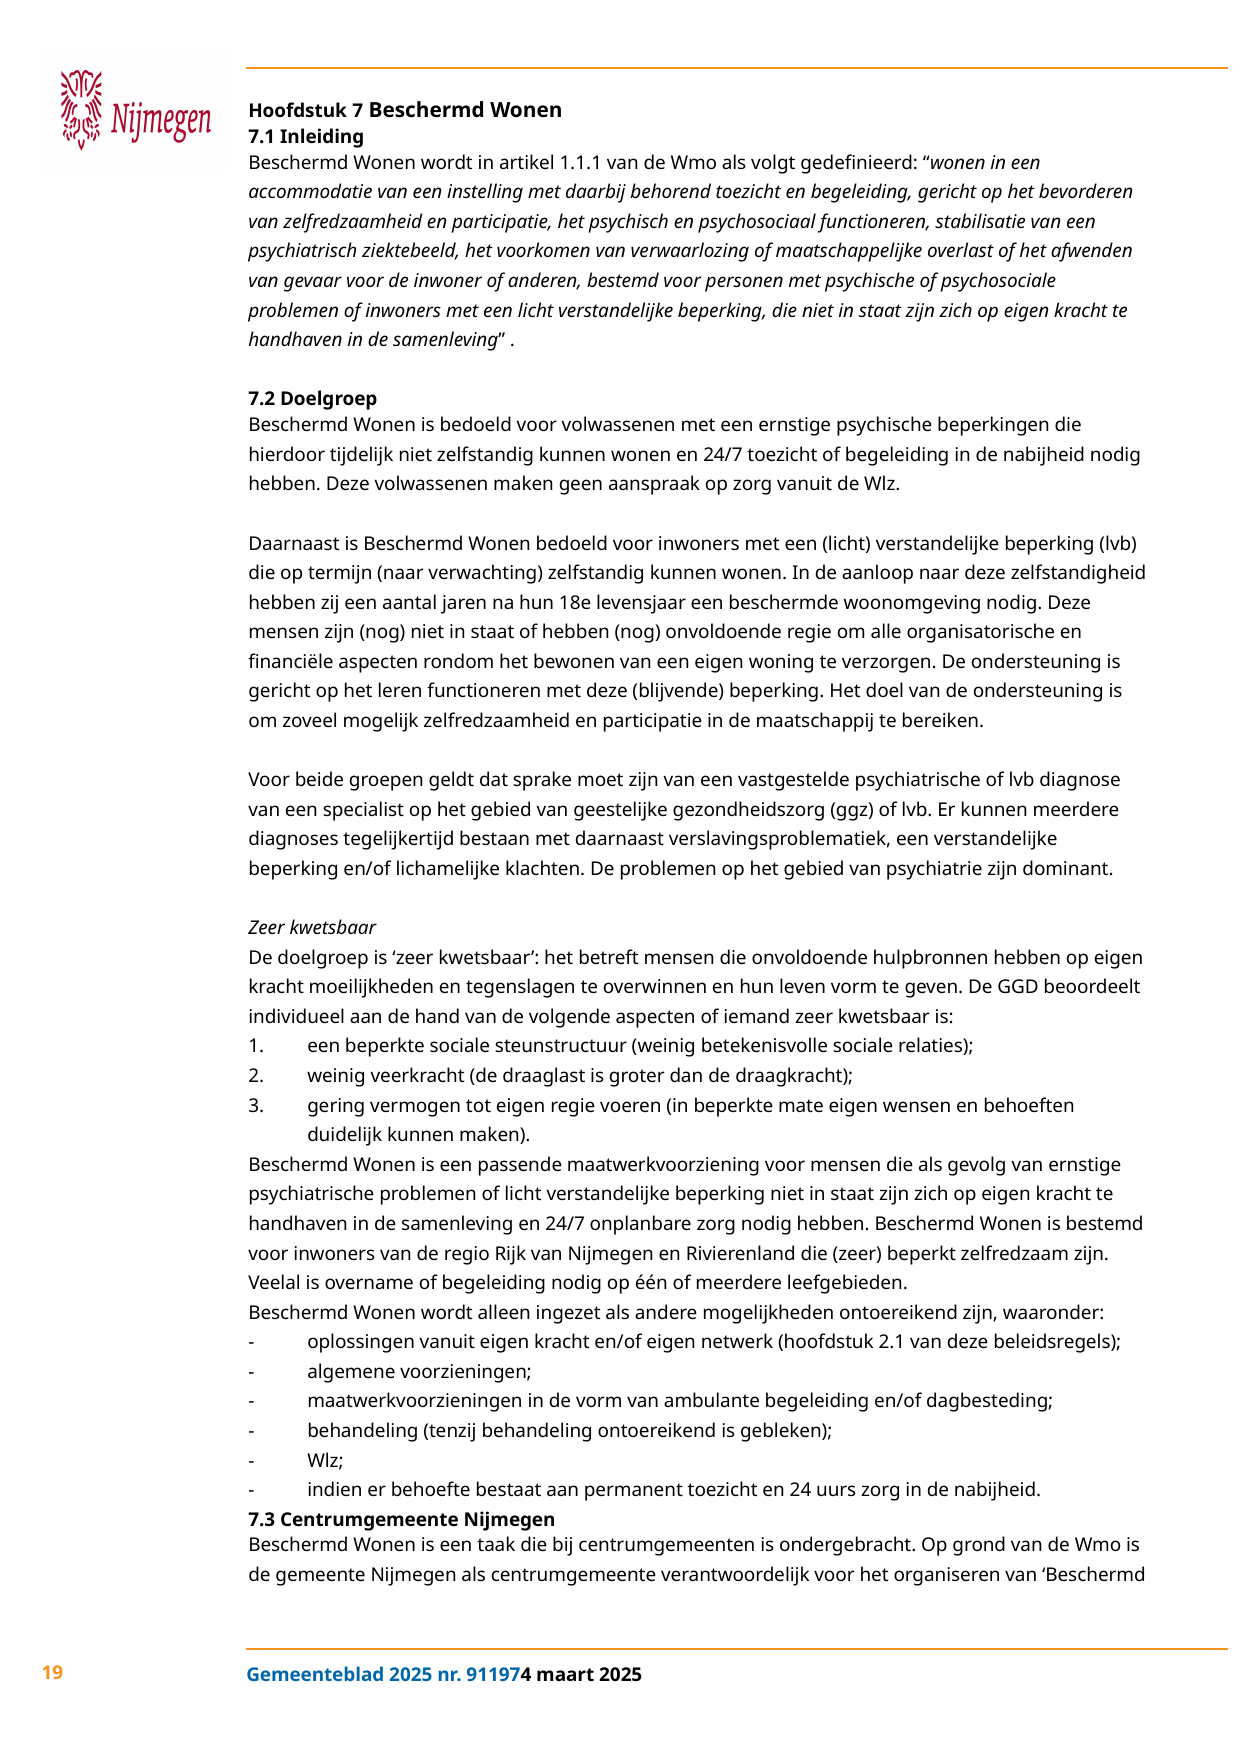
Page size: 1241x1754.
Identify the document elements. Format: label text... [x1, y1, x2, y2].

list oplossingen vanuit eigen kracht en/of eigen netwerk (hoofdstuk 2.1 van deze beleidsregels); [248, 1328, 1152, 1354]
text Zeer kwetsbaar [248, 914, 1152, 940]
text Beschermd Wonen is een passende maatwerkvoorziening voor mensen die als gevolg van ernstige psychiatrische problemen of licht verstandelijke beperking niet in staat zijn zich op eigen kracht te handhaven in de samenleving en 24/7 onplanbare zorg nodig hebben. Beschermd Wonen is bestemd voor inwoners van de regio Rijk van Nijmegen en Rivierenland die (zeer) beperkt zelfredzaam zijn. Veelal is overname of begeleiding nodig op één of meerdere leefgebieden. [248, 1151, 1152, 1295]
list maatwerkvoorzieningen in de vorm van ambulante begeleiding en/of dagbesteding; [248, 1388, 1152, 1413]
text Beschermd Wonen wordt alleen ingezet als andere mogelijkheden ontoereikend zijn, waaronder: [248, 1299, 1152, 1324]
text 7.3 Centrumgemeente Nijmegen [248, 1506, 1152, 1532]
text Daarnaast is Beschermd Wonen bedoeld voor inwoners met een (licht) verstandelijke beperking (lvb) die op termijn (naar verwachting) zelfstandig kunnen wonen. In de aanloop naar deze zelfstandigheid hebben zij een aantal jaren na hun 18e levensjaar een beschermde woonomgeving nodig. Deze mensen zijn (nog) niet in staat of hebben (nog) onvoldoende regie om alle organisatorische en financiële aspecten rondom het bewonen van een eigen woning te verzorgen. De ondersteuning is gericht op het leren functioneren met deze (blijvende) beperking. Het doel van de ondersteuning is om zoveel mogelijk zelfredzaamheid en participatie in de maatschappij te bereiken. [248, 530, 1152, 733]
list Wlz; [248, 1447, 1152, 1472]
text Beschermd Wonen is een taak die bij centrumgemeenten is ondergebracht. Op grond van de Wmo is de gemeente Nijmegen als centrumgemeente verantwoordelijk voor het organiseren van ‘Beschermd [248, 1532, 1152, 1587]
text Beschermd Wonen wordt in artikel 1.1.1 van de Wmo als volgt gedefinieerd: “wonen in een accommodatie van een instelling met daarbij behorend toezicht en begeleiding, gericht op het bevorderen van zelfredzaamheid en participatie, het psychisch en psychosociaal functioneren, stabilisatie van een psychiatrisch ziektebeeld, het voorkomen van verwaarlozing of maatschappelijke overlast of het afwenden van gevaar voor de inwoner of anderen, bestemd voor personen met psychische of psychosociale problemen of inwoners met een licht verstandelijke beperking, die niet in staat zijn zich op eigen kracht te handhaven in de samenleving” . [248, 149, 1152, 352]
list gering vermogen tot eigen regie voeren (in beperkte mate eigen wensen en behoeften duidelijk kunnen maken). [248, 1092, 1152, 1147]
text Beschermd Wonen is bedoeld voor volwassenen met een ernstige psychische beperkingen die hierdoor tijdelijk niet zelfstandig kunnen wonen en 24/7 toezicht of begeleiding in de nabijheid nodig hebben. Deze volwassenen maken geen aanspraak op zorg vanuit de Wlz. [248, 411, 1152, 496]
picture [41, 47, 231, 172]
text 7.2 Doelgroep [248, 386, 1152, 411]
text Voor beide groepen geldt dat sprake moet zijn van een vastgestelde psychiatrische of lvb diagnose van een specialist op het gebied van geestelijke gezondheidszorg (ggz) of lvb. Er kunnen meerdere diagnoses tegelijkertijd bestaan met daarnaast verslavingsproblematiek, een verstandelijke beperking en/of lichamelijke klachten. De problemen op het gebied van psychiatrie zijn dominant. [248, 766, 1152, 881]
list een beperkte sociale steunstructuur (weinig betekenisvolle sociale relaties); [248, 1033, 1152, 1058]
text 7.1 Inleiding [248, 123, 1152, 149]
list weinig veerkracht (de draaglast is groter dan de draagkracht); [248, 1062, 1152, 1088]
text Hoofdstuk 7 Beschermd Wonen [248, 95, 1152, 123]
list algemene voorzieningen; [248, 1358, 1152, 1384]
list indien er behoefte bestaat aan permanent toezicht en 24 uurs zorg in de nabijheid. [248, 1476, 1152, 1502]
text De doelgroep is ‘zeer kwetsbaar’: het betreft mensen die onvoldoende hulpbronnen hebben op eigen kracht moeilijkheden en tegenslagen te overwinnen en hun leven vorm te geven. De GGD beoordeelt individueel aan de hand van de volgende aspecten of iemand zeer kwetsbaar is: [248, 944, 1152, 1029]
list behandeling (tenzij behandeling ontoereikend is gebleken); [248, 1417, 1152, 1443]
